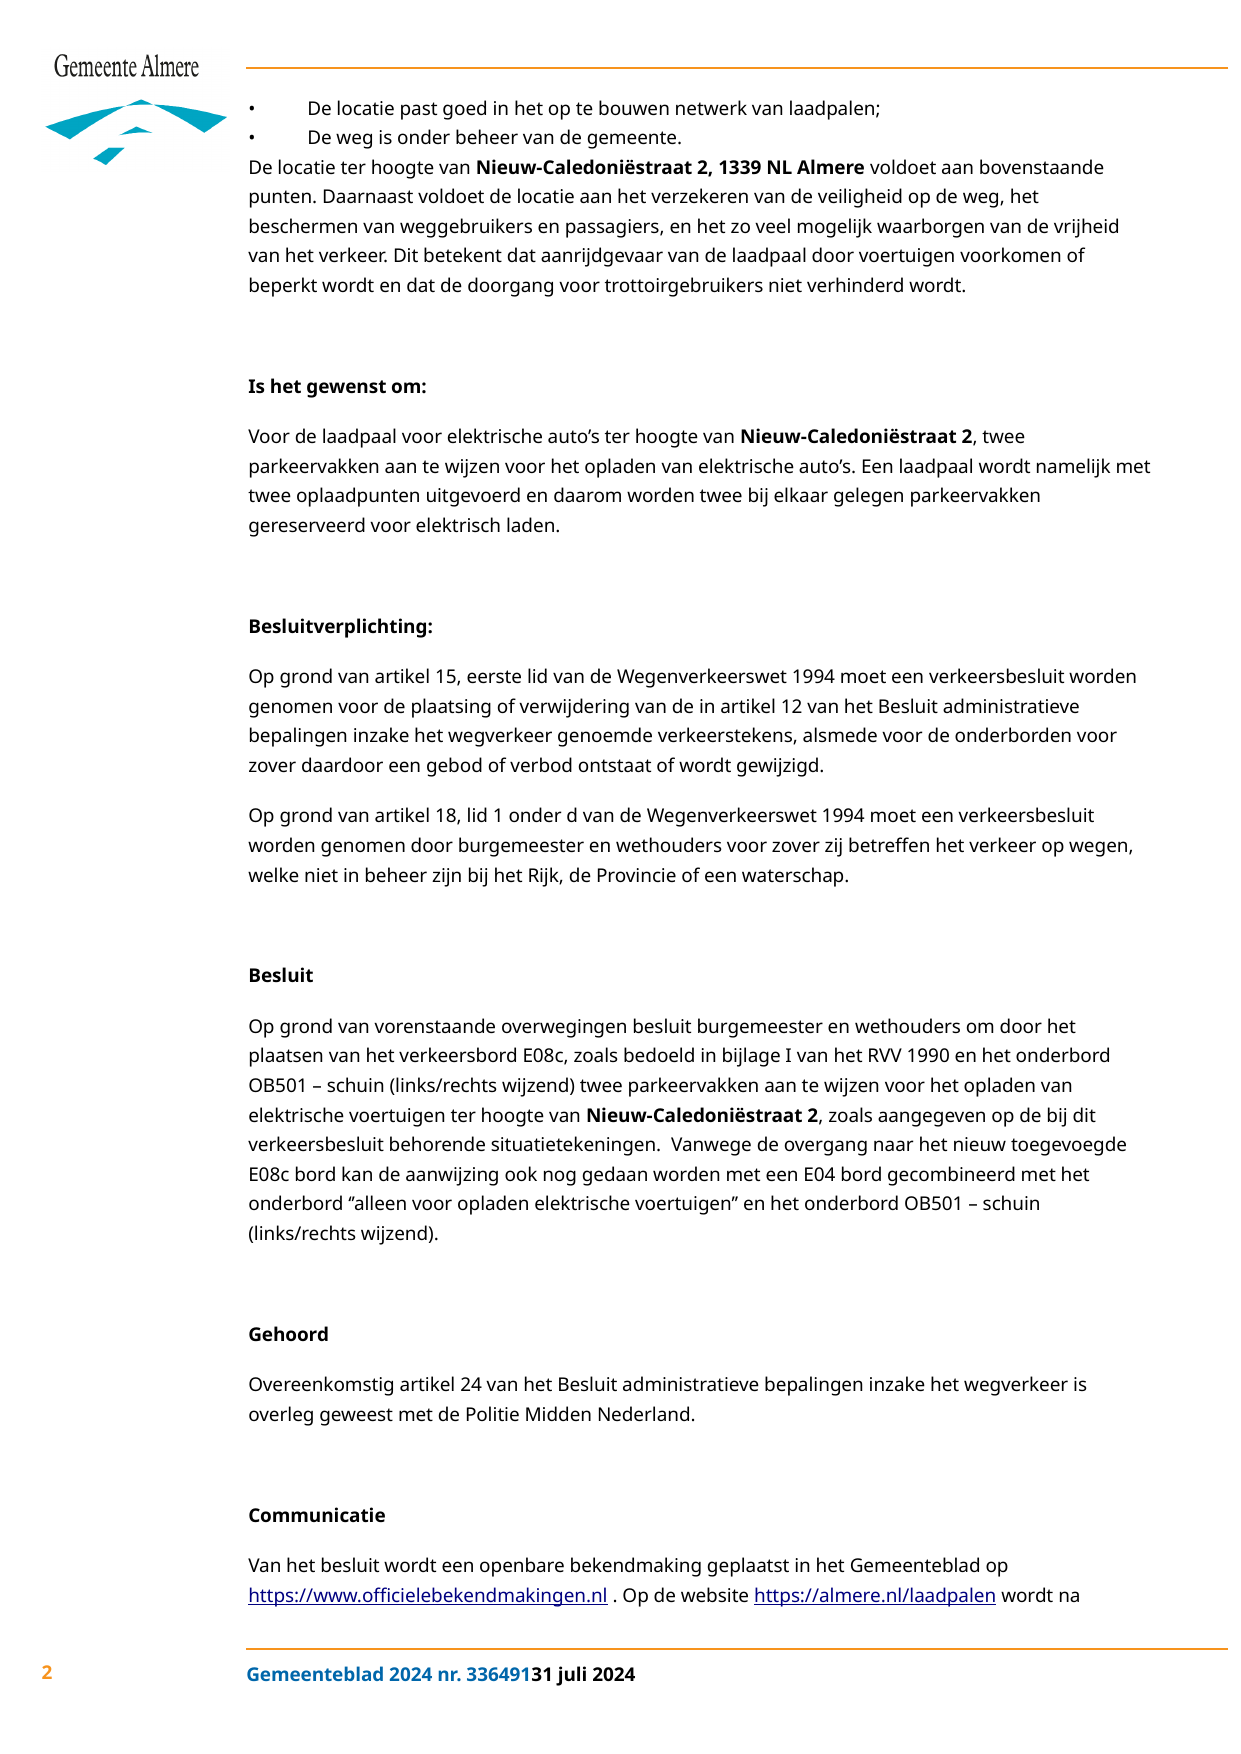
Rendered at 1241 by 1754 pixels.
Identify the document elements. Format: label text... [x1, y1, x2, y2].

text Is het gewenst om: [248, 373, 1152, 399]
text Communicatie [248, 1502, 1152, 1528]
text Besluitverplichting: [248, 613, 1152, 639]
text Gehoord [248, 1321, 1152, 1347]
text Op grond van artikel 18, lid 1 onder d van de Wegenverkeerswet 1994 moet een verkeersbesluit worden genomen door burgemeester en wethouders voor zover zij betreffen het verkeer op wegen, welke niet in beheer zijn bij het Rijk, de Provincie of een waterschap. [248, 803, 1152, 888]
list De weg is onder beheer van de gemeente. [248, 124, 1152, 150]
text Besluit [248, 963, 1152, 988]
text Op grond van vorenstaande overwegingen besluit burgemeester en wethouders om door het plaatsen van het verkeersbord E08c, zoals bedoeld in bijlage I van het RVV 1990 en het onderbord OB501 – schuin (links/rechts wijzend) twee parkeervakken aan te wijzen voor het opladen van elektrische voertuigen ter hoogte van Nieuw-Caledoniëstraat 2, zoals aangegeven op de bij dit verkeersbesluit behorende situatietekeningen. Vanwege de overgang naar het nieuw toegevoegde E08c bord kan de aanwijzing ook nog gedaan worden met een E04 bord gecombineerd met het onderbord ‘’alleen voor opladen elektrische voertuigen’’ en het onderbord OB501 – schuin (links/rechts wijzend). [248, 1013, 1152, 1246]
text Overeenkomstig artikel 24 van het Besluit administratieve bepalingen inzake het wegverkeer is overleg geweest met de Politie Midden Nederland. [248, 1371, 1152, 1427]
text Voor de laadpaal voor elektrische auto’s ter hoogte van Nieuw-Caledoniëstraat 2, twee parkeervakken aan te wijzen voor het opladen van elektrische auto’s. Een laadpaal wordt namelijk met twee oplaadpunten uitgevoerd en daarom worden twee bij elkaar gelegen parkeervakken gereserveerd voor elektrisch laden. [248, 423, 1152, 538]
text Op grond van artikel 15, eerste lid van de Wegenverkeerswet 1994 moet een verkeersbesluit worden genomen voor de plaatsing of verwijdering van de in artikel 12 van het Besluit administratieve bepalingen inzake het wegverkeer genoemde verkeerstekens, alsmede voor de onderborden voor zover daardoor een gebod of verbod ontstaat of wordt gewijzigd. [248, 663, 1152, 778]
picture [41, 47, 231, 172]
text Van het besluit wordt een openbare bekendmaking geplaatst in het Gemeenteblad op https://www.officielebekendmakingen.nl . Op de website https://almere.nl/laadpalen wordt na [248, 1552, 1152, 1608]
text De locatie ter hoogte van Nieuw-Caledoniëstraat 2, 1339 NL Almere voldoet aan bovenstaande punten. Daarnaast voldoet de locatie aan het verzekeren van de veiligheid op de weg, het beschermen van weggebruikers en passagiers, en het zo veel mogelijk waarborgen van de vrijheid van het verkeer. Dit betekent dat aanrijdgevaar van de laadpaal door voertuigen voorkomen of beperkt wordt en dat de doorgang voor trottoirgebruikers niet verhinderd wordt. [248, 154, 1152, 298]
list De locatie past goed in het op te bouwen netwerk van laadpalen; [248, 95, 1152, 121]
